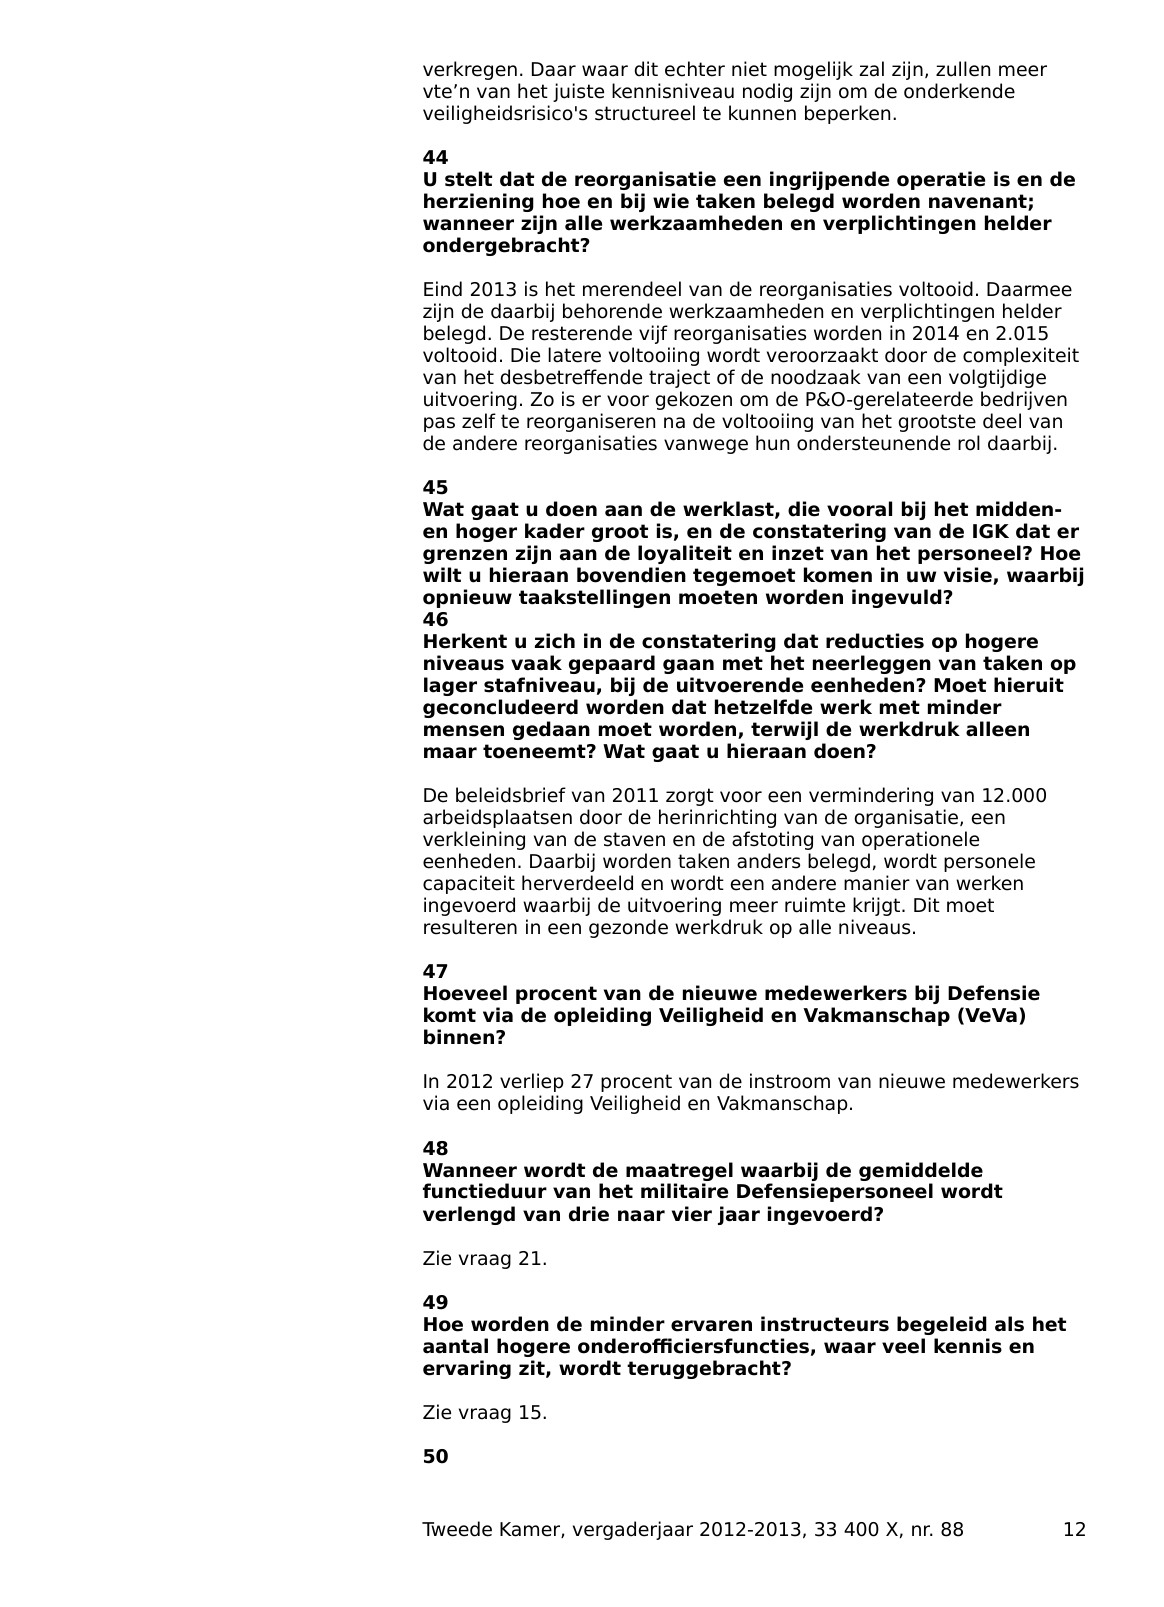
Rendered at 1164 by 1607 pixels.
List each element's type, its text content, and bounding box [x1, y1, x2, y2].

text De beleidsbrief van 2011 zorgt voor een vermindering van 12.000 arbeidsplaatsen door de herinrichting van de organisatie, een verkleining van de staven en de afstoting van operationele eenheden. Daarbij worden taken anders belegd, wordt personele capaciteit herverdeeld en wordt een andere manier van werken ingevoerd waarbij de uitvoering meer ruimte krijgt. Dit moet resulteren in een gezonde werkdruk op alle niveaus. [422, 785, 1087, 939]
text 44 [422, 147, 1087, 169]
text 48 [422, 1137, 1087, 1159]
text In 2012 verliep 27 procent van de instroom van nieuwe medewerkers via een opleiding Veiligheid en Vakmanschap. [422, 1071, 1087, 1115]
text Zie vraag 21. [422, 1248, 1087, 1269]
text Hoe worden de minder ervaren instructeurs begeleid als het aantal hogere onderofficiersfuncties, waar veel kennis en ervaring zit, wordt teruggebracht? [422, 1314, 1087, 1380]
text Eind 2013 is het merendeel van de reorganisaties voltooid. Daarmee zijn de daarbij behorende werkzaamheden en verplichtingen helder belegd. De resterende vijf reorganisaties worden in 2014 en 2.015 voltooid. Die latere voltooiing wordt veroorzaakt door de complexiteit van het desbetreffende traject of de noodzaak van een volgtijdige uitvoering. Zo is er voor gekozen om de P&O-gerelateerde bedrijven pas zelf te reorganiseren na de voltooiing van het grootste deel van de andere reorganisaties vanwege hun ondersteunende rol daarbij. [422, 279, 1087, 455]
text 45 [422, 477, 1087, 499]
text U stelt dat de reorganisatie een ingrijpende operatie is en de herziening hoe en bij wie taken belegd worden navenant; wanneer zijn alle werkzaamheden en verplichtingen helder ondergebracht? [422, 169, 1087, 257]
text 49 [422, 1292, 1087, 1314]
text Hoeveel procent van de nieuwe medewerkers bij Defensie komt via de opleiding Veiligheid en Vakmanschap (VeVa) binnen? [422, 983, 1087, 1049]
text Zie vraag 15. [422, 1402, 1087, 1424]
text Wanneer wordt de maatregel waarbij de gemiddelde functieduur van het militaire Defensiepersoneel wordt verlengd van drie naar vier jaar ingevoerd? [422, 1159, 1087, 1225]
text 50 [422, 1446, 1087, 1468]
text verkregen. Daar waar dit echter niet mogelijk zal zijn, zullen meer vte’n van het juiste kennisniveau nodig zijn om de onderkende veiligheidsrisico's structureel te kunnen beperken. [422, 59, 1087, 125]
text 46 [422, 609, 1087, 631]
text Wat gaat u doen aan de werklast, die vooral bij het midden- en hoger kader groot is, en de constatering van de IGK dat er grenzen zijn aan de loyaliteit en inzet van het personeel? Hoe wilt u hieraan bovendien tegemoet komen in uw visie, waarbij opnieuw taakstellingen moeten worden ingevuld? [422, 499, 1087, 609]
text 47 [422, 961, 1087, 983]
text Herkent u zich in de constatering dat reducties op hogere niveaus vaak gepaard gaan met het neerleggen van taken op lager stafniveau, bij de uitvoerende eenheden? Moet hieruit geconcludeerd worden dat hetzelfde werk met minder mensen gedaan moet worden, terwijl de werkdruk alleen maar toeneemt? Wat gaat u hieraan doen? [422, 631, 1087, 763]
